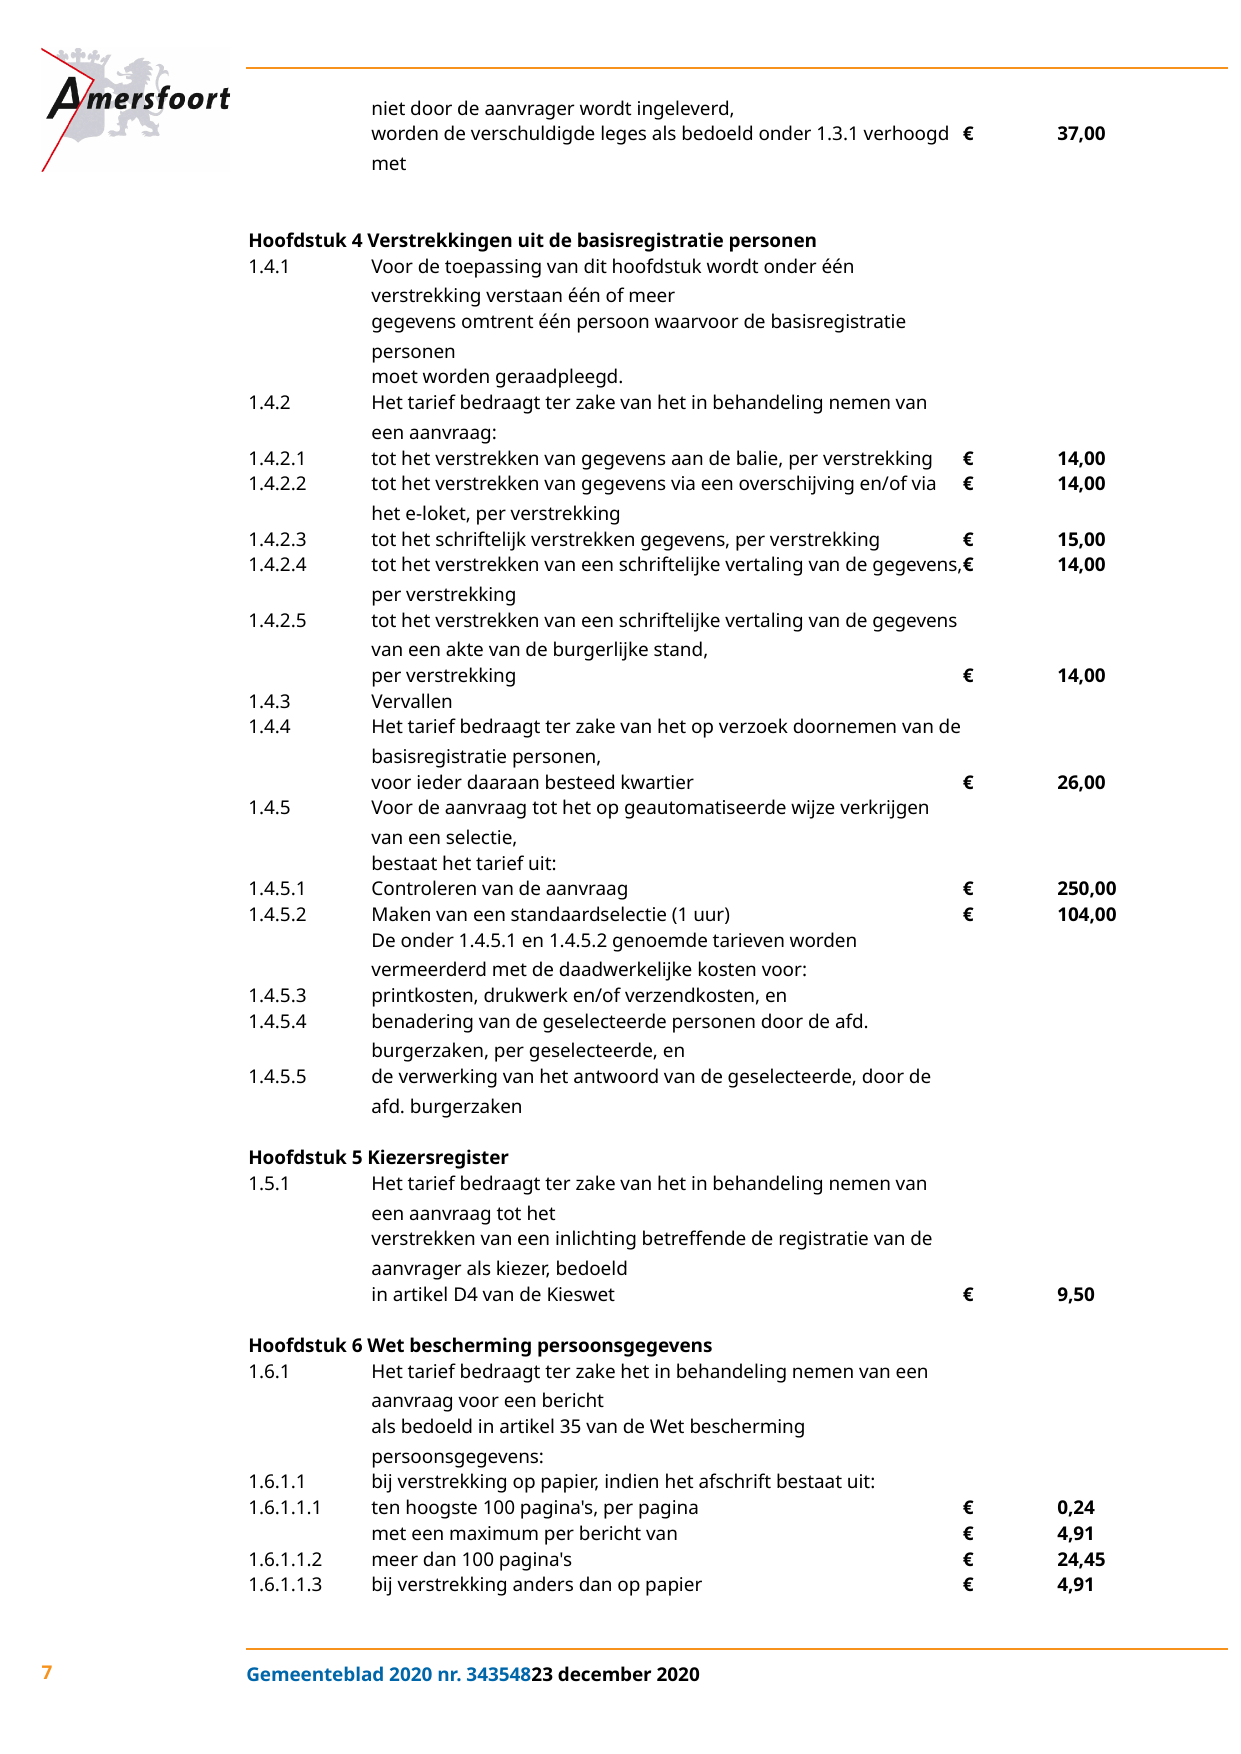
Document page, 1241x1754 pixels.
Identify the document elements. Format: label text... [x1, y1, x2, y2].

table_cell printkosten, drukwerk en/of verzendkosten, en [371, 983, 963, 1008]
table_cell 4,91 [1057, 1520, 1152, 1546]
table_cell benadering van de geselecteerde personen door de afd. burgerzaken, per geselecteerde, en [371, 1008, 963, 1063]
table_cell 1.4.2.1 [248, 445, 371, 470]
table_cell 14,00 [1057, 662, 1152, 688]
table_cell [1057, 607, 1152, 662]
table_cell worden de verschuldigde leges als bedoeld onder 1.3.1 verhoogd met [371, 121, 963, 176]
table_cell [1057, 364, 1152, 389]
table_cell 1.4.5.2 [248, 901, 371, 927]
table_cell met een maximum per bericht van [371, 1520, 963, 1546]
table_cell [1057, 1145, 1152, 1170]
table_cell € [963, 876, 1057, 901]
table_cell € [963, 551, 1057, 607]
table_cell [371, 1119, 963, 1144]
table_cell [963, 1064, 1057, 1119]
table_cell 26,00 [1057, 769, 1152, 794]
table_cell [963, 607, 1057, 662]
table_cell 24,45 [1057, 1546, 1152, 1572]
table_cell € [963, 1281, 1057, 1307]
table_cell 1.6.1 [248, 1358, 371, 1413]
table_cell 1.4.5.4 [248, 1008, 371, 1063]
table_cell [963, 1413, 1057, 1469]
table_cell bij verstrekking anders dan op papier [371, 1572, 963, 1597]
table_cell per verstrekking [371, 662, 963, 688]
table_cell € [963, 445, 1057, 470]
table_cell Hoofdstuk 5 Kiezersregister [248, 1145, 963, 1170]
table_cell bestaat het tarief uit: [371, 850, 963, 876]
table_cell [963, 1145, 1057, 1170]
table_cell € [963, 901, 1057, 927]
table_cell tot het verstrekken van een schriftelijke vertaling van de gegevens, per verstrekking [371, 551, 963, 607]
table_cell [963, 1358, 1057, 1413]
table_cell tot het schriftelijk verstrekken gegevens, per verstrekking [371, 526, 963, 551]
table_cell [963, 1008, 1057, 1063]
picture [41, 47, 231, 172]
table_cell [1057, 1170, 1152, 1226]
table_cell [371, 176, 963, 202]
table_cell 14,00 [1057, 551, 1152, 607]
table_cell [1057, 688, 1152, 713]
table_cell 1.4.5 [248, 795, 371, 850]
table_cell tot het verstrekken van gegevens aan de balie, per verstrekking [371, 445, 963, 470]
table_cell 1.5.1 [248, 1170, 371, 1226]
table_cell [248, 121, 371, 176]
table_cell [1057, 795, 1152, 850]
table_cell 1.4.5.1 [248, 876, 371, 901]
table_cell € [963, 1494, 1057, 1520]
table_cell Maken van een standaardselectie (1 uur) [371, 901, 963, 927]
table_cell tot het verstrekken van gegevens via een overschijving en/of via het e-loket, per verstrekking [371, 470, 963, 526]
table_cell de verwerking van het antwoord van de geselecteerde, door de afd. burgerzaken [371, 1064, 963, 1119]
table_cell 1.4.1 [248, 253, 371, 308]
table_cell [963, 1332, 1057, 1358]
table_cell [1057, 176, 1152, 202]
table_cell Het tarief bedraagt ter zake van het in behandeling nemen van een aanvraag: [371, 389, 963, 445]
table_cell Het tarief bedraagt ter zake het in behandeling nemen van een aanvraag voor een bericht [371, 1358, 963, 1413]
table_cell [963, 688, 1057, 713]
table_cell [1057, 1119, 1152, 1144]
table_cell 1.4.5.5 [248, 1064, 371, 1119]
table_cell [1057, 1413, 1152, 1469]
table_cell verstrekken van een inlichting betreffende de registratie van de aanvrager als kiezer, bedoeld [371, 1226, 963, 1281]
table_cell € [963, 470, 1057, 526]
table_cell [963, 389, 1057, 445]
table_cell [248, 927, 371, 982]
table_cell [963, 95, 1057, 121]
table_cell [963, 176, 1057, 202]
table_cell [1057, 95, 1152, 121]
table_cell [963, 308, 1057, 364]
table_cell 4,91 [1057, 1572, 1152, 1597]
table_cell [248, 662, 371, 688]
table_cell [963, 1226, 1057, 1281]
table_cell Het tarief bedraagt ter zake van het op verzoek doornemen van de basisregistratie personen, [371, 714, 963, 769]
table_cell [963, 202, 1057, 227]
table_cell [248, 1520, 371, 1546]
table_cell [1057, 983, 1152, 1008]
table_cell [1057, 1226, 1152, 1281]
table_cell € [963, 121, 1057, 176]
table_cell Het tarief bedraagt ter zake van het in behandeling nemen van een aanvraag tot het [371, 1170, 963, 1226]
table_cell [963, 1469, 1057, 1494]
table_cell Controleren van de aanvraag [371, 876, 963, 901]
table_cell [963, 1119, 1057, 1144]
table_cell [1057, 202, 1152, 227]
table_cell Vervallen [371, 688, 963, 713]
table_cell € [963, 769, 1057, 794]
table_cell [1057, 927, 1152, 982]
table_cell [1057, 1064, 1152, 1119]
table_cell [963, 927, 1057, 982]
table_cell Voor de toepassing van dit hoofdstuk wordt onder één verstrekking verstaan één of meer [371, 253, 963, 308]
table_cell Hoofdstuk 6 Wet bescherming persoonsgegevens [248, 1332, 963, 1358]
table_cell [1057, 227, 1152, 253]
table_cell [1057, 1469, 1152, 1494]
table_cell als bedoeld in artikel 35 van de Wet bescherming persoonsgegevens: [371, 1413, 963, 1469]
table_cell 0,24 [1057, 1494, 1152, 1520]
table_cell [1057, 1008, 1152, 1063]
table_cell [1057, 389, 1152, 445]
table_cell 1.4.2.3 [248, 526, 371, 551]
table_cell 1.4.2 [248, 389, 371, 445]
table_cell [963, 983, 1057, 1008]
table_cell € [963, 1572, 1057, 1597]
table_cell 1.4.4 [248, 714, 371, 769]
table_cell [248, 1413, 371, 1469]
table_cell 1.6.1.1.3 [248, 1572, 371, 1597]
table_cell [248, 364, 371, 389]
table_cell [963, 227, 1057, 253]
table_cell [963, 850, 1057, 876]
table_cell gegevens omtrent één persoon waarvoor de basisregistratie personen [371, 308, 963, 364]
table_cell moet worden geraadpleegd. [371, 364, 963, 389]
table_cell [1057, 1358, 1152, 1413]
table_cell meer dan 100 pagina's [371, 1546, 963, 1572]
table_cell [963, 253, 1057, 308]
table_cell in artikel D4 van de Kieswet [371, 1281, 963, 1307]
table_cell [248, 1226, 371, 1281]
table_cell 1.4.5.3 [248, 983, 371, 1008]
table_cell [963, 714, 1057, 769]
table_cell [248, 1281, 371, 1307]
table_cell tot het verstrekken van een schriftelijke vertaling van de gegevens van een akte van de burgerlijke stand, [371, 607, 963, 662]
table_cell [248, 1119, 371, 1144]
table_cell 15,00 [1057, 526, 1152, 551]
table_cell € [963, 662, 1057, 688]
table_cell 1.4.2.2 [248, 470, 371, 526]
table_cell [1057, 253, 1152, 308]
table_cell 1.4.3 [248, 688, 371, 713]
table_cell [1057, 1332, 1152, 1358]
table_cell 37,00 [1057, 121, 1152, 176]
table_cell Hoofdstuk 4 Verstrekkingen uit de basisregistratie personen [248, 227, 963, 253]
table_cell [963, 364, 1057, 389]
table_cell [1057, 850, 1152, 876]
table_cell [248, 1307, 371, 1332]
table_cell [248, 202, 371, 227]
table_cell niet door de aanvrager wordt ingeleverd, [371, 95, 963, 121]
table_cell [371, 1307, 963, 1332]
table_cell [963, 1170, 1057, 1226]
table_cell [248, 769, 371, 794]
table_cell De onder 1.4.5.1 en 1.4.5.2 genoemde tarieven worden vermeerderd met de daadwerkelijke kosten voor: [371, 927, 963, 982]
table_cell 1.6.1.1 [248, 1469, 371, 1494]
table_cell € [963, 526, 1057, 551]
table_cell 14,00 [1057, 470, 1152, 526]
table_cell Voor de aanvraag tot het op geautomatiseerde wijze verkrijgen van een selectie, [371, 795, 963, 850]
table_cell € [963, 1546, 1057, 1572]
table_cell 14,00 [1057, 445, 1152, 470]
table_cell [1057, 308, 1152, 364]
table_cell 104,00 [1057, 901, 1152, 927]
table_cell [371, 202, 963, 227]
table_cell [1057, 1307, 1152, 1332]
table_cell 9,50 [1057, 1281, 1152, 1307]
table_cell 1.6.1.1.1 [248, 1494, 371, 1520]
table_cell 1.4.2.4 [248, 551, 371, 607]
table_cell [963, 1307, 1057, 1332]
table_cell [248, 850, 371, 876]
table_cell bij verstrekking op papier, indien het afschrift bestaat uit: [371, 1469, 963, 1494]
table_cell 1.4.2.5 [248, 607, 371, 662]
table_cell voor ieder daaraan besteed kwartier [371, 769, 963, 794]
table_cell 1.6.1.1.2 [248, 1546, 371, 1572]
table_cell [248, 95, 371, 121]
table_cell [963, 795, 1057, 850]
table_cell 250,00 [1057, 876, 1152, 901]
table_cell [248, 176, 371, 202]
table_cell € [963, 1520, 1057, 1546]
table_cell [248, 308, 371, 364]
table_cell [1057, 714, 1152, 769]
table_cell ten hoogste 100 pagina's, per pagina [371, 1494, 963, 1520]
